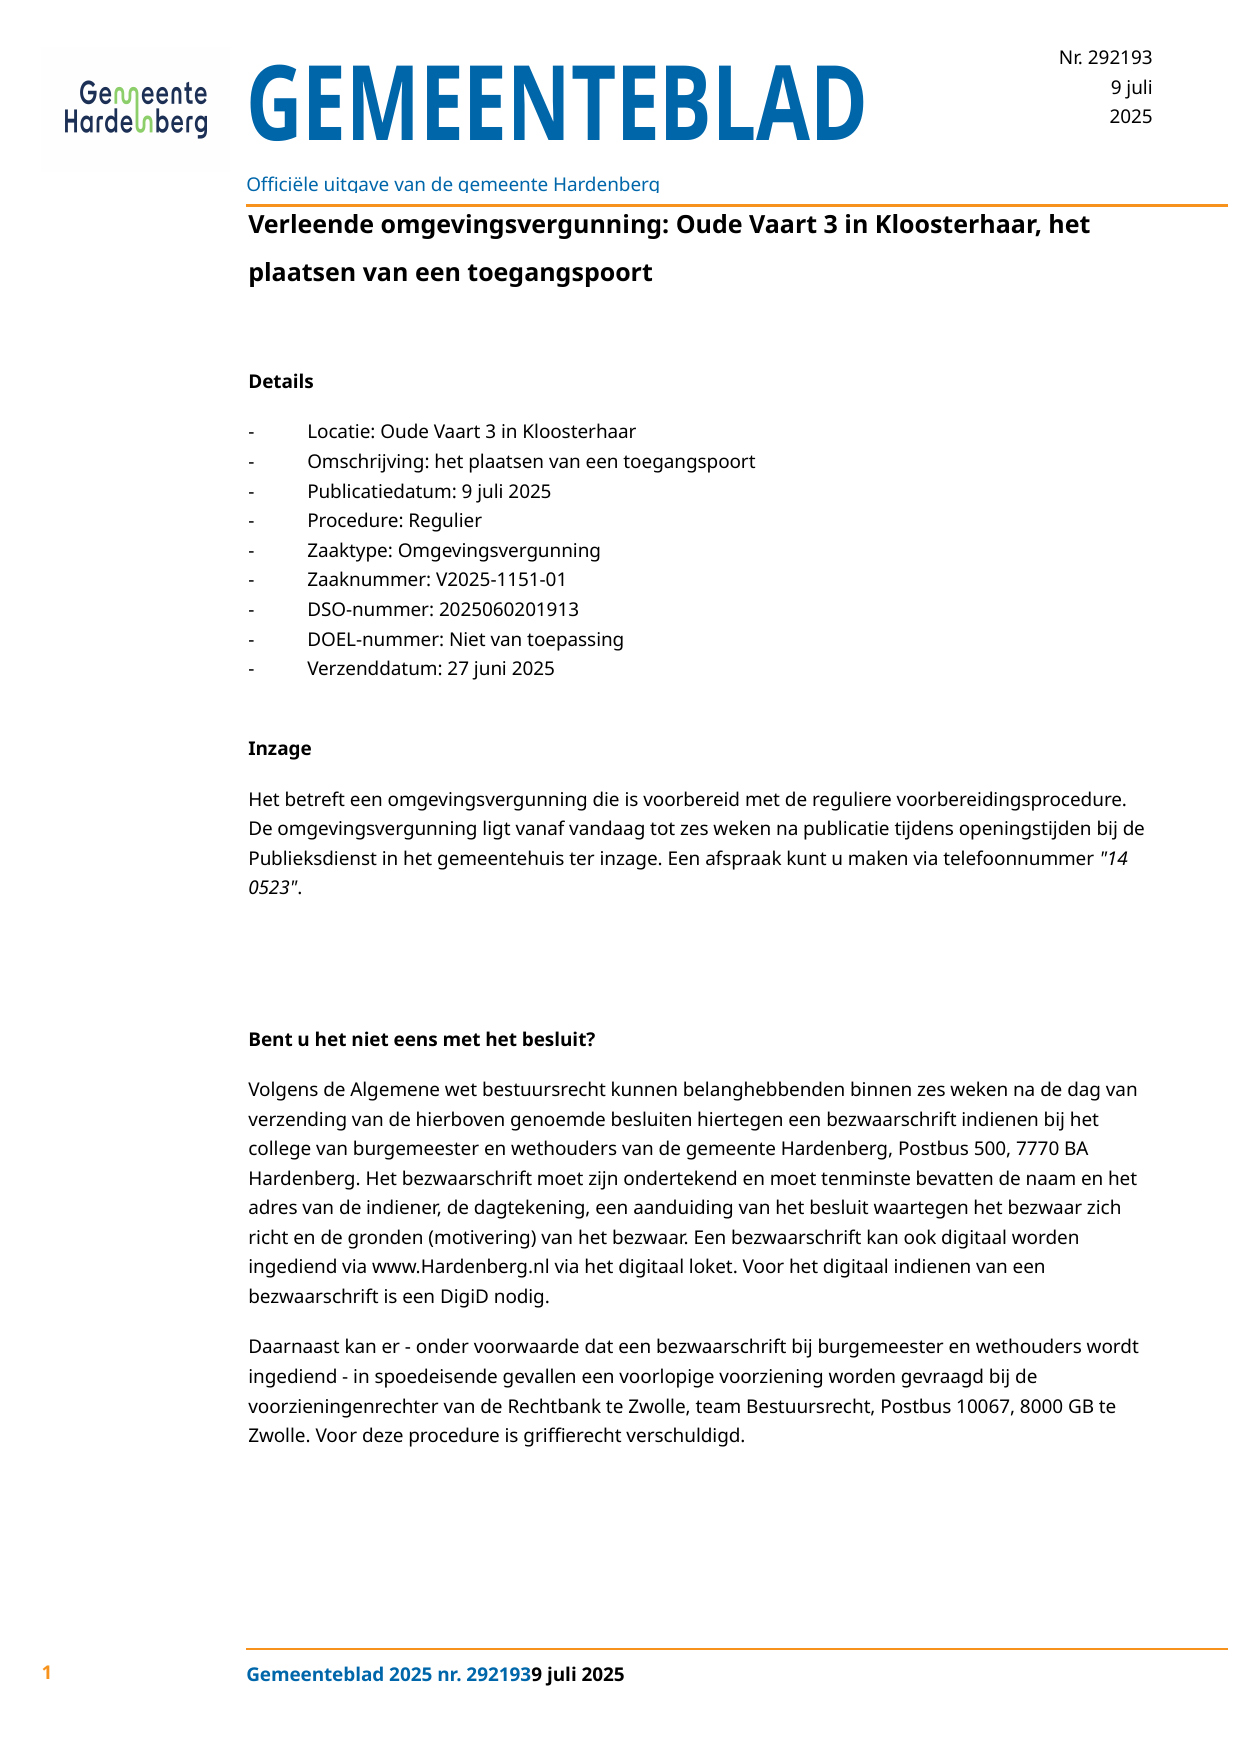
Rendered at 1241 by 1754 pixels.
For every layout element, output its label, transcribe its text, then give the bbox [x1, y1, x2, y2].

list Verzenddatum: 27 juni 2025 [248, 655, 1152, 681]
list Zaaknummer: V2025-1151-01 [248, 567, 1152, 592]
list Locatie: Oude Vaart 3 in Kloosterhaar [248, 419, 1152, 444]
text Inzage [248, 735, 1152, 761]
text Details [248, 368, 1152, 394]
text Bent u het niet eens met het besluit? [248, 1026, 1152, 1052]
list Omschrijving: het plaatsen van een toegangspoort [248, 448, 1152, 474]
list DSO-nummer: 2025060201913 [248, 596, 1152, 622]
list Publicatiedatum: 9 juli 2025 [248, 478, 1152, 504]
list Procedure: Regulier [248, 507, 1152, 533]
list DOEL-nummer: Niet van toepassing [248, 626, 1152, 652]
list Zaaktype: Omgevingsvergunning [248, 537, 1152, 563]
text Verleende omgevingsvergunning: Oude Vaart 3 in Kloosterhaar, het plaatsen van een toegangspoort [248, 207, 1152, 288]
text Volgens de Algemene wet bestuursrecht kunnen belanghebbenden binnen zes weken na de dag van verzending van de hierboven genoemde besluiten hiertegen een bezwaarschrift indienen bij het college van burgemeester en wethouders van de gemeente Hardenberg, Postbus 500, 7770 BA Hardenberg. Het bezwaarschrift moet zijn ondertekend en moet tenminste bevatten de naam en het adres van de indiener, de dagtekening, een aanduiding van het besluit waartegen het bezwaar zich richt en de gronden (motivering) van het bezwaar. Een bezwaarschrift kan ook digitaal worden ingediend via www.Hardenberg.nl via het digitaal loket. Voor het digitaal indienen van een bezwaarschrift is een DigiD nodig. [248, 1076, 1152, 1309]
text Het betreft een omgevingsvergunning die is voorbereid met de reguliere voorbereidingsprocedure. De omgevingsvergunning ligt vanaf vandaag tot zes weken na publicatie tijdens openingstijden bij de Publieksdienst in het gemeentehuis ter inzage. Een afspraak kunt u maken via telefoonnummer "14 0523". [248, 786, 1152, 900]
text Daarnaast kan er - onder voorwaarde dat een bezwaarschrift bij burgemeester en wethouders wordt ingediend - in spoedeisende gevallen een voorlopige voorziening worden gevraagd bij de voorzieningenrechter van de Rechtbank te Zwolle, team Bestuursrecht, Postbus 10067, 8000 GB te Zwolle. Voor deze procedure is griffierecht verschuldigd. [248, 1334, 1152, 1448]
picture [41, 47, 231, 172]
